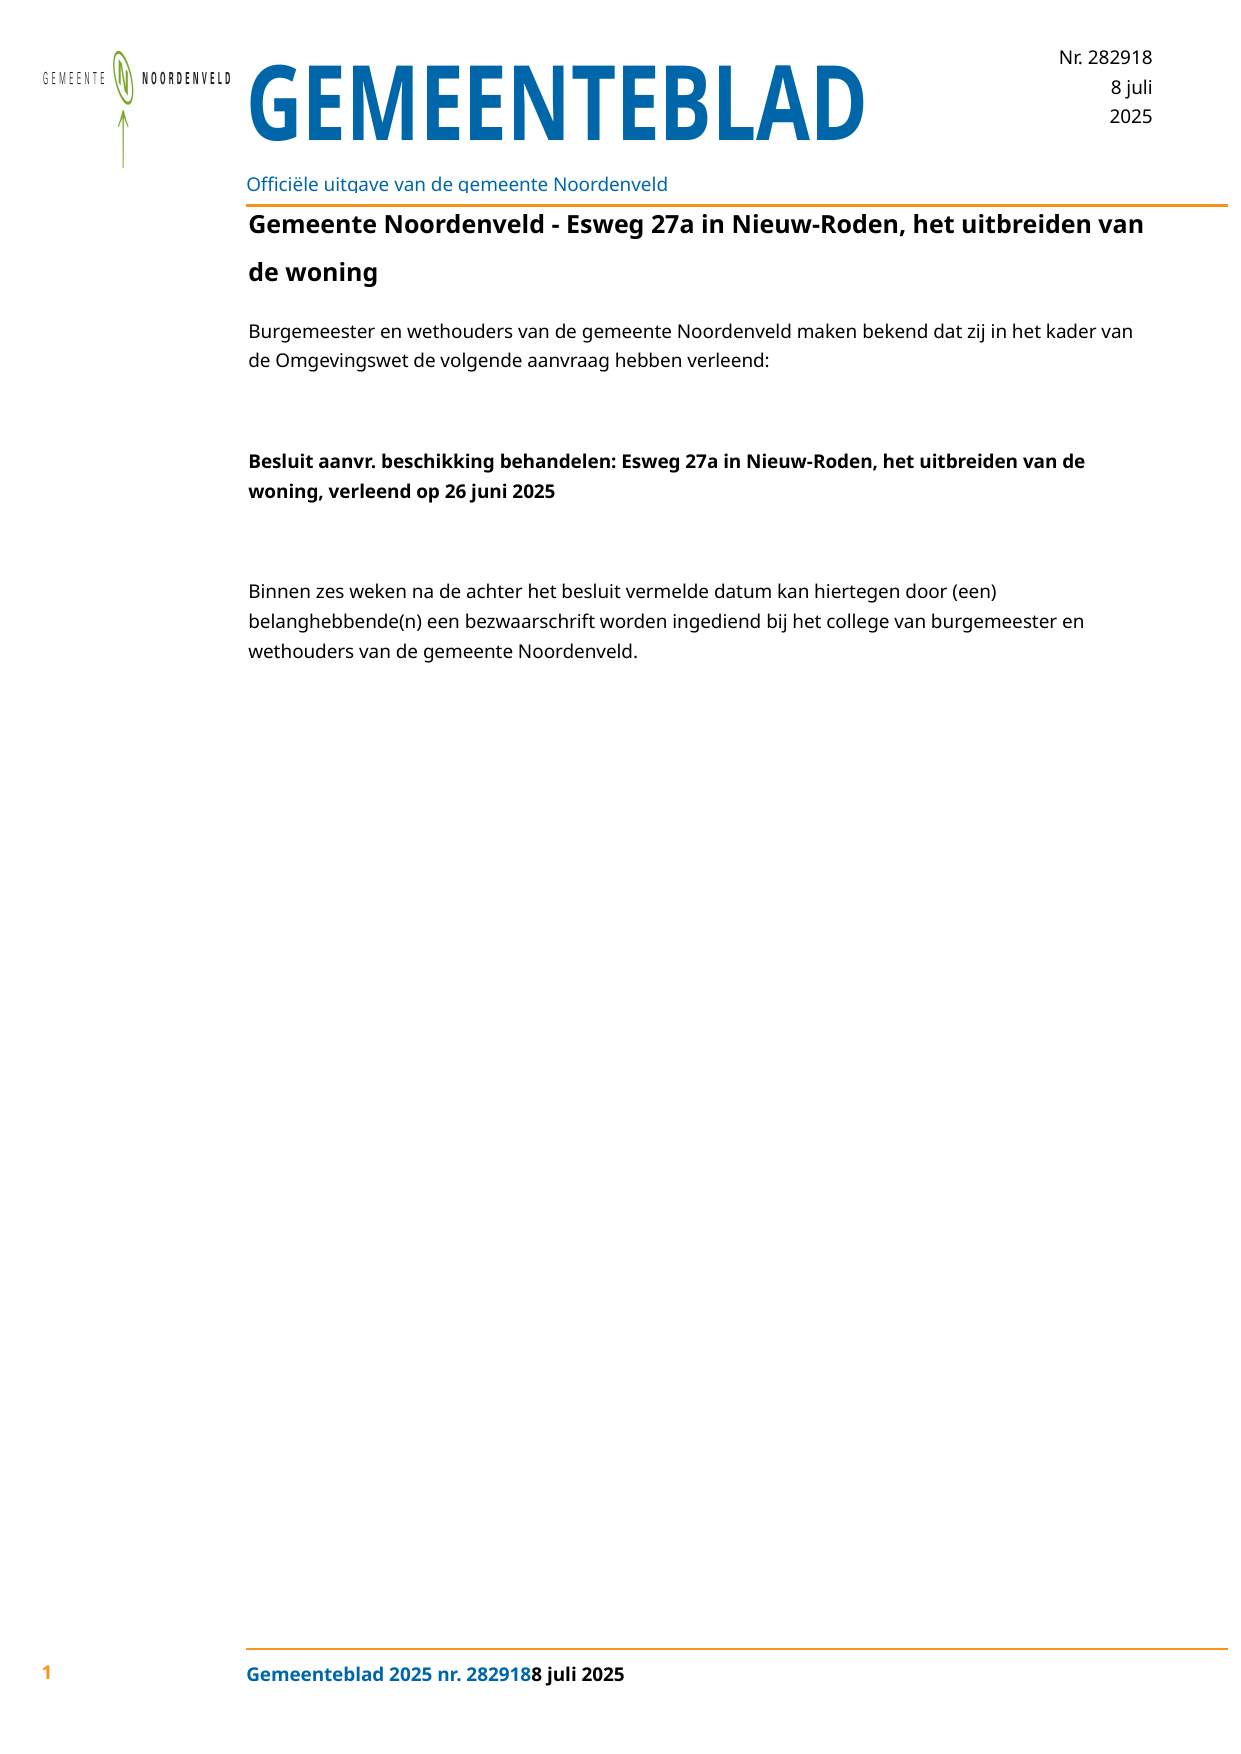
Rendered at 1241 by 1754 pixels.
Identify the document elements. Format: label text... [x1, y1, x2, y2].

text Gemeente Noordenveld - Esweg 27a in Nieuw-Roden, het uitbreiden van de woning [248, 207, 1152, 288]
text Binnen zes weken na de achter het besluit vermelde datum kan hiertegen door (een) belanghebbende(n) een bezwaarschrift worden ingediend bij het college van burgemeester en wethouders van de gemeente Noordenveld. [248, 579, 1152, 664]
text Burgemeester en wethouders van de gemeente Noordenveld maken bekend dat zij in het kader van de Omgevingswet de volgende aanvraag hebben verleend: [248, 318, 1152, 373]
text Besluit aanvr. beschikking behandelen: Esweg 27a in Nieuw-Roden, het uitbreiden van de woning, verleend op 26 juni 2025 [248, 448, 1152, 504]
picture [41, 47, 231, 172]
